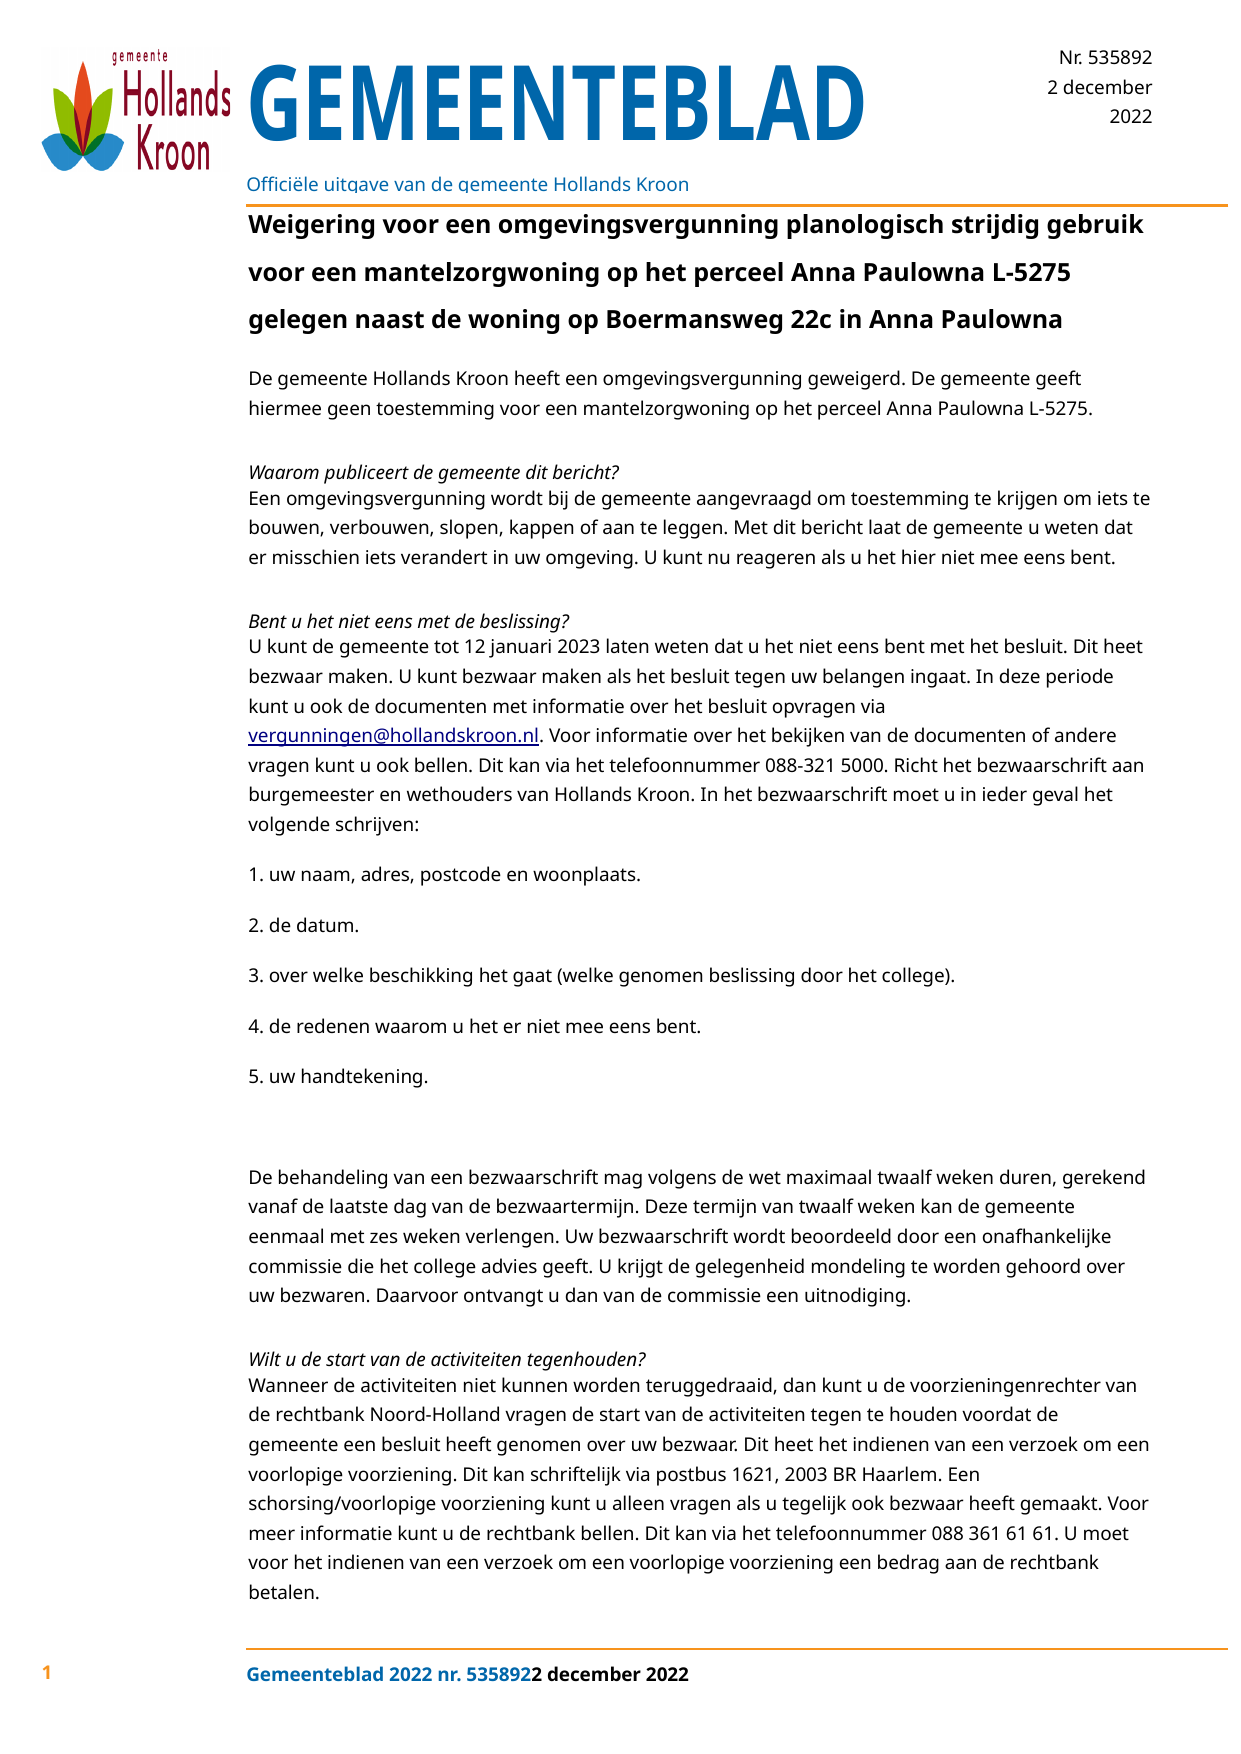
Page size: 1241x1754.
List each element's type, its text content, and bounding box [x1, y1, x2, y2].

text 3. over welke beschikking het gaat (welke genomen beslissing door het college). [248, 962, 1152, 988]
text 5. uw handtekening. [248, 1063, 1152, 1089]
text Wanneer de activiteiten niet kunnen worden teruggedraaid, dan kunt u de voorzieningenrechter van de rechtbank Noord-Holland vragen de start van de activiteiten tegen te houden voordat de gemeente een besluit heeft genomen over uw bezwaar. Dit heet het indienen van een verzoek om een voorlopige voorziening. Dit kan schriftelijk via postbus 1621, 2003 BR Haarlem. Een schorsing/voorlopige voorziening kunt u alleen vragen als u tegelijk ook bezwaar heeft gemaakt. Voor meer informatie kunt u de rechtbank bellen. Dit kan via het telefoonnummer 088 361 61 61. U moet voor het indienen van een verzoek om een voorlopige voorziening een bedrag aan de rechtbank betalen. [248, 1372, 1152, 1605]
text Bent u het niet eens met de beslissing? [248, 608, 1152, 634]
text 4. de redenen waarom u het er niet mee eens bent. [248, 1013, 1152, 1038]
text 1. uw naam, adres, postcode en woonplaats. [248, 862, 1152, 887]
text Wilt u de start van de activiteiten tegenhouden? [248, 1346, 1152, 1372]
text 2. de datum. [248, 912, 1152, 938]
picture [41, 47, 231, 172]
text De gemeente Hollands Kroon heeft een omgevingsvergunning geweigerd. De gemeente geeft hiermee geen toestemming voor een mantelzorgwoning op het perceel Anna Paulowna L-5275. [248, 366, 1152, 421]
text Waarom publiceert de gemeente dit bericht? [248, 459, 1152, 485]
text Een omgevingsvergunning wordt bij de gemeente aangevraagd om toestemming te krijgen om iets te bouwen, verbouwen, slopen, kappen of aan te leggen. Met dit bericht laat de gemeente u weten dat er misschien iets verandert in uw omgeving. U kunt nu reageren als u het hier niet mee eens bent. [248, 485, 1152, 570]
text Weigering voor een omgevingsvergunning planologisch strijdig gebruik voor een mantelzorgwoning op het perceel Anna Paulowna L-5275 gelegen naast de woning op Boermansweg 22c in Anna Paulowna [248, 207, 1152, 336]
text De behandeling van een bezwaarschrift mag volgens de wet maximaal twaalf weken duren, gerekend vanaf de laatste dag van de bezwaartermijn. Deze termijn van twaalf weken kan de gemeente eenmaal met zes weken verlengen. Uw bezwaarschrift wordt beoordeeld door een onafhankelijke commissie die het college advies geeft. U krijgt de gelegenheid mondeling te worden gehoord over uw bezwaren. Daarvoor ontvangt u dan van de commissie een uitnodiging. [248, 1164, 1152, 1308]
text U kunt de gemeente tot 12 januari 2023 laten weten dat u het niet eens bent met het besluit. Dit heet bezwaar maken. U kunt bezwaar maken als het besluit tegen uw belangen ingaat. In deze periode kunt u ook de documenten met informatie over het besluit opvragen via vergunningen@hollandskroon.nl. Voor informatie over het bekijken van de documenten of andere vragen kunt u ook bellen. Dit kan via het telefoonnummer 088-321 5000. Richt het bezwaarschrift aan burgemeester en wethouders van Hollands Kroon. In het bezwaarschrift moet u in ieder geval het volgende schrijven: [248, 634, 1152, 837]
